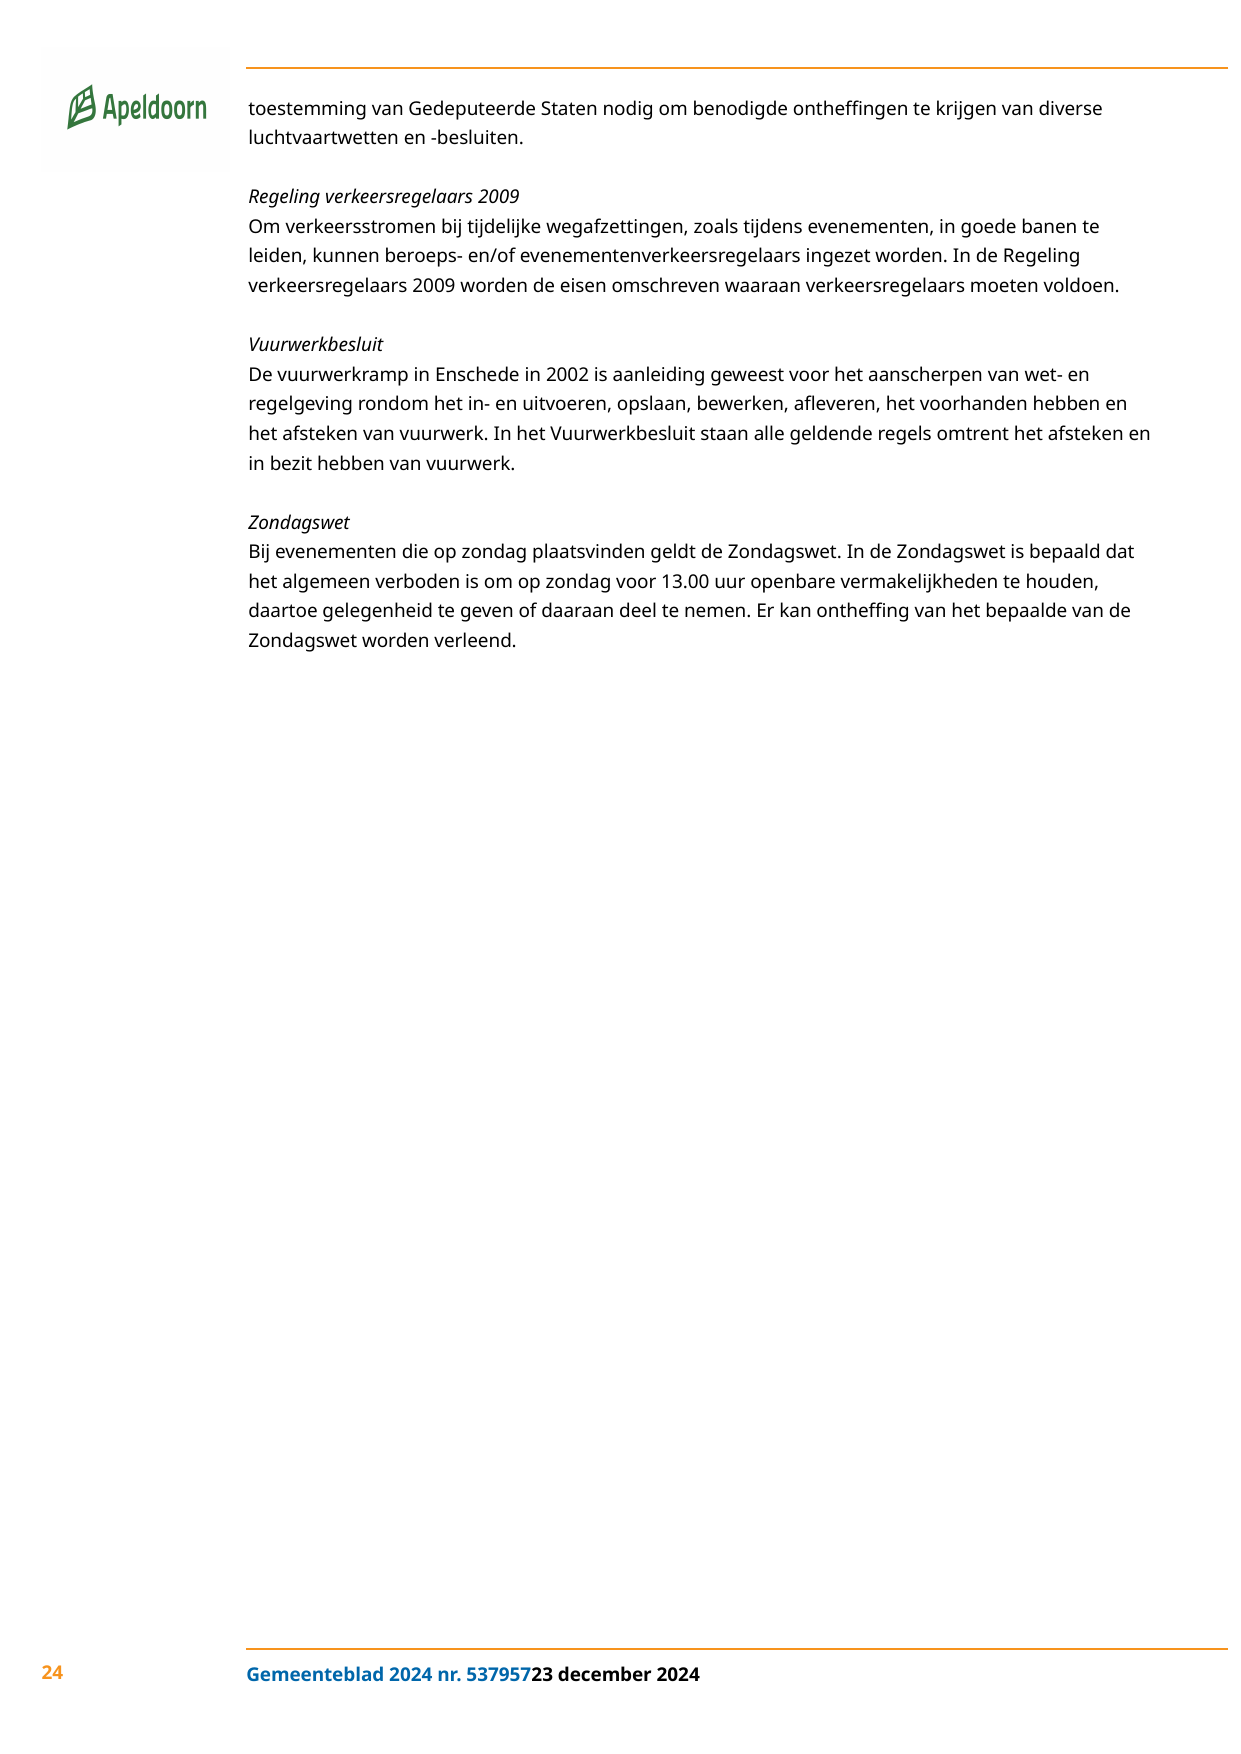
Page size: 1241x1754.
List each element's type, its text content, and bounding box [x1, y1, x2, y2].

text Om verkeersstromen bij tijdelijke wegafzettingen, zoals tijdens evenementen, in goede banen te leiden, kunnen beroeps- en/of evenementenverkeersregelaars ingezet worden. In de Regeling verkeersregelaars 2009 worden de eisen omschreven waaraan verkeersregelaars moeten voldoen. [248, 213, 1152, 298]
text toestemming van Gedeputeerde Staten nodig om benodigde ontheffingen te krijgen van diverse luchtvaartwetten en -besluiten. [248, 95, 1152, 150]
text Bij evenementen die op zondag plaatsvinden geldt de Zondagswet. In de Zondagswet is bepaald dat het algemeen verboden is om op zondag voor 13.00 uur openbare vermakelijkheden te houden, daartoe gelegenheid te geven of daaraan deel te nemen. Er kan ontheffing van het bepaalde van de Zondagswet worden verleend. [248, 538, 1152, 653]
picture [41, 47, 231, 172]
text Vuurwerkbesluit [248, 331, 1152, 357]
text Zondagswet [248, 509, 1152, 535]
text De vuurwerkramp in Enschede in 2002 is aanleiding geweest voor het aanscherpen van wet- en regelgeving rondom het in- en uitvoeren, opslaan, bewerken, afleveren, het voorhanden hebben en het afsteken van vuurwerk. In het Vuurwerkbesluit staan alle geldende regels omtrent het afsteken en in bezit hebben van vuurwerk. [248, 361, 1152, 476]
text Regeling verkeersregelaars 2009 [248, 183, 1152, 209]
